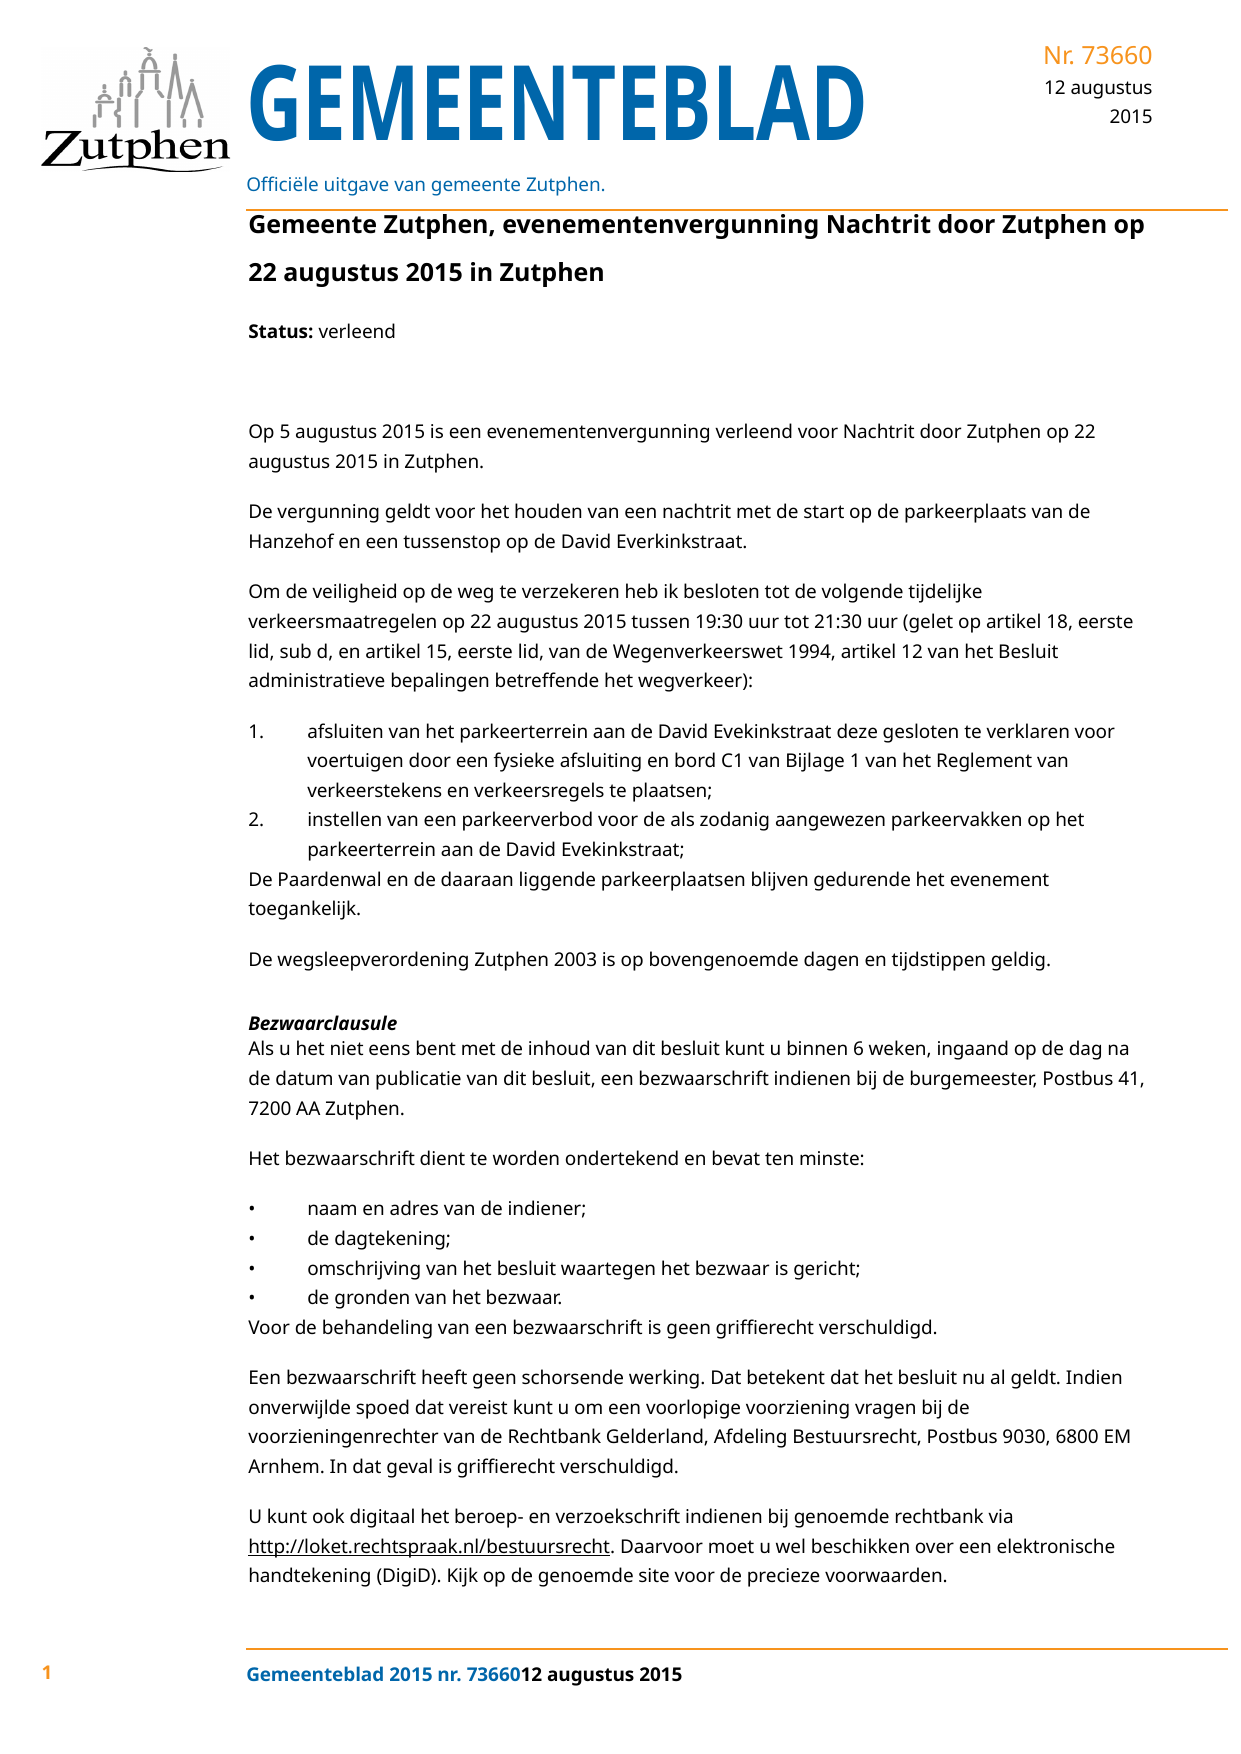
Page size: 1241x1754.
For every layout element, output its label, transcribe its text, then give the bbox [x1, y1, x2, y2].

text Bezwaarclausule [248, 1010, 1152, 1036]
text De Paardenwal en de daaraan liggende parkeerplaatsen blijven gedurende het evenement toegankelijk. [248, 866, 1152, 921]
text Als u het niet eens bent met de inhoud van dit besluit kunt u binnen 6 weken, ingaand op de dag na de datum van publicatie van dit besluit, een bezwaarschrift indienen bij de burgemeester, Postbus 41, 7200 AA Zutphen. [248, 1036, 1152, 1120]
list omschrijving van het besluit waartegen het bezwaar is gericht; [248, 1255, 1152, 1280]
list de gronden van het bezwaar. [248, 1284, 1152, 1310]
text U kunt ook digitaal het beroep- en verzoekschrift indienen bij genoemde rechtbank via http://loket.rechtspraak.nl/bestuursrecht. Daarvoor moet u wel beschikken over een elektronische handtekening (DigiD). Kijk op de genoemde site voor de precieze voorwaarden. [248, 1503, 1152, 1588]
text Op 5 augustus 2015 is een evenementenvergunning verleend voor Nachtrit door Zutphen op 22 augustus 2015 in Zutphen. [248, 419, 1152, 474]
list instellen van een parkeerverbod voor de als zodanig aangewezen parkeervakken op het parkeerterrein aan de David Evekinkstraat; [248, 807, 1152, 862]
text Om de veiligheid op de weg te verzekeren heb ik besloten tot de volgende tijdelijke verkeersmaatregelen op 22 augustus 2015 tussen 19:30 uur tot 21:30 uur (gelet op artikel 18, eerste lid, sub d, en artikel 15, eerste lid, van de Wegenverkeerswet 1994, artikel 12 van het Besluit administratieve bepalingen betreffende het wegverkeer): [248, 579, 1152, 693]
picture [41, 47, 231, 172]
text Een bezwaarschrift heeft geen schorsende werking. Dat betekent dat het besluit nu al geldt. Indien onverwijlde spoed dat vereist kunt u om een voorlopige voorziening vragen bij de voorzieningenrechter van de Rechtbank Gelderland, Afdeling Bestuursrecht, Postbus 9030, 6800 EM Arnhem. In dat geval is griffierecht verschuldigd. [248, 1364, 1152, 1479]
text De vergunning geldt voor het houden van een nachtrit met de start op de parkeerplaats van de Hanzehof en een tussenstop op de David Everkinkstraat. [248, 499, 1152, 554]
text Status: verleend [248, 318, 1152, 344]
text Het bezwaarschrift dient te worden ondertekend en bevat ten minste: [248, 1145, 1152, 1171]
list de dagtekening; [248, 1225, 1152, 1251]
text De wegsleepverordening Zutphen 2003 is op bovengenoemde dagen en tijdstippen geldig. [248, 946, 1152, 972]
list afsluiten van het parkeerterrein aan de David Evekinkstraat deze gesloten te verklaren voor voertuigen door een fysieke afsluiting en bord C1 van Bijlage 1 van het Reglement van verkeerstekens en verkeersregels te plaatsen; [248, 718, 1152, 803]
list naam en adres van de indiener; [248, 1196, 1152, 1221]
text Voor de behandeling van een bezwaarschrift is geen griffierecht verschuldigd. [248, 1314, 1152, 1339]
text Gemeente Zutphen, evenementenvergunning Nachtrit door Zutphen op 22 augustus 2015 in Zutphen [248, 211, 1152, 288]
